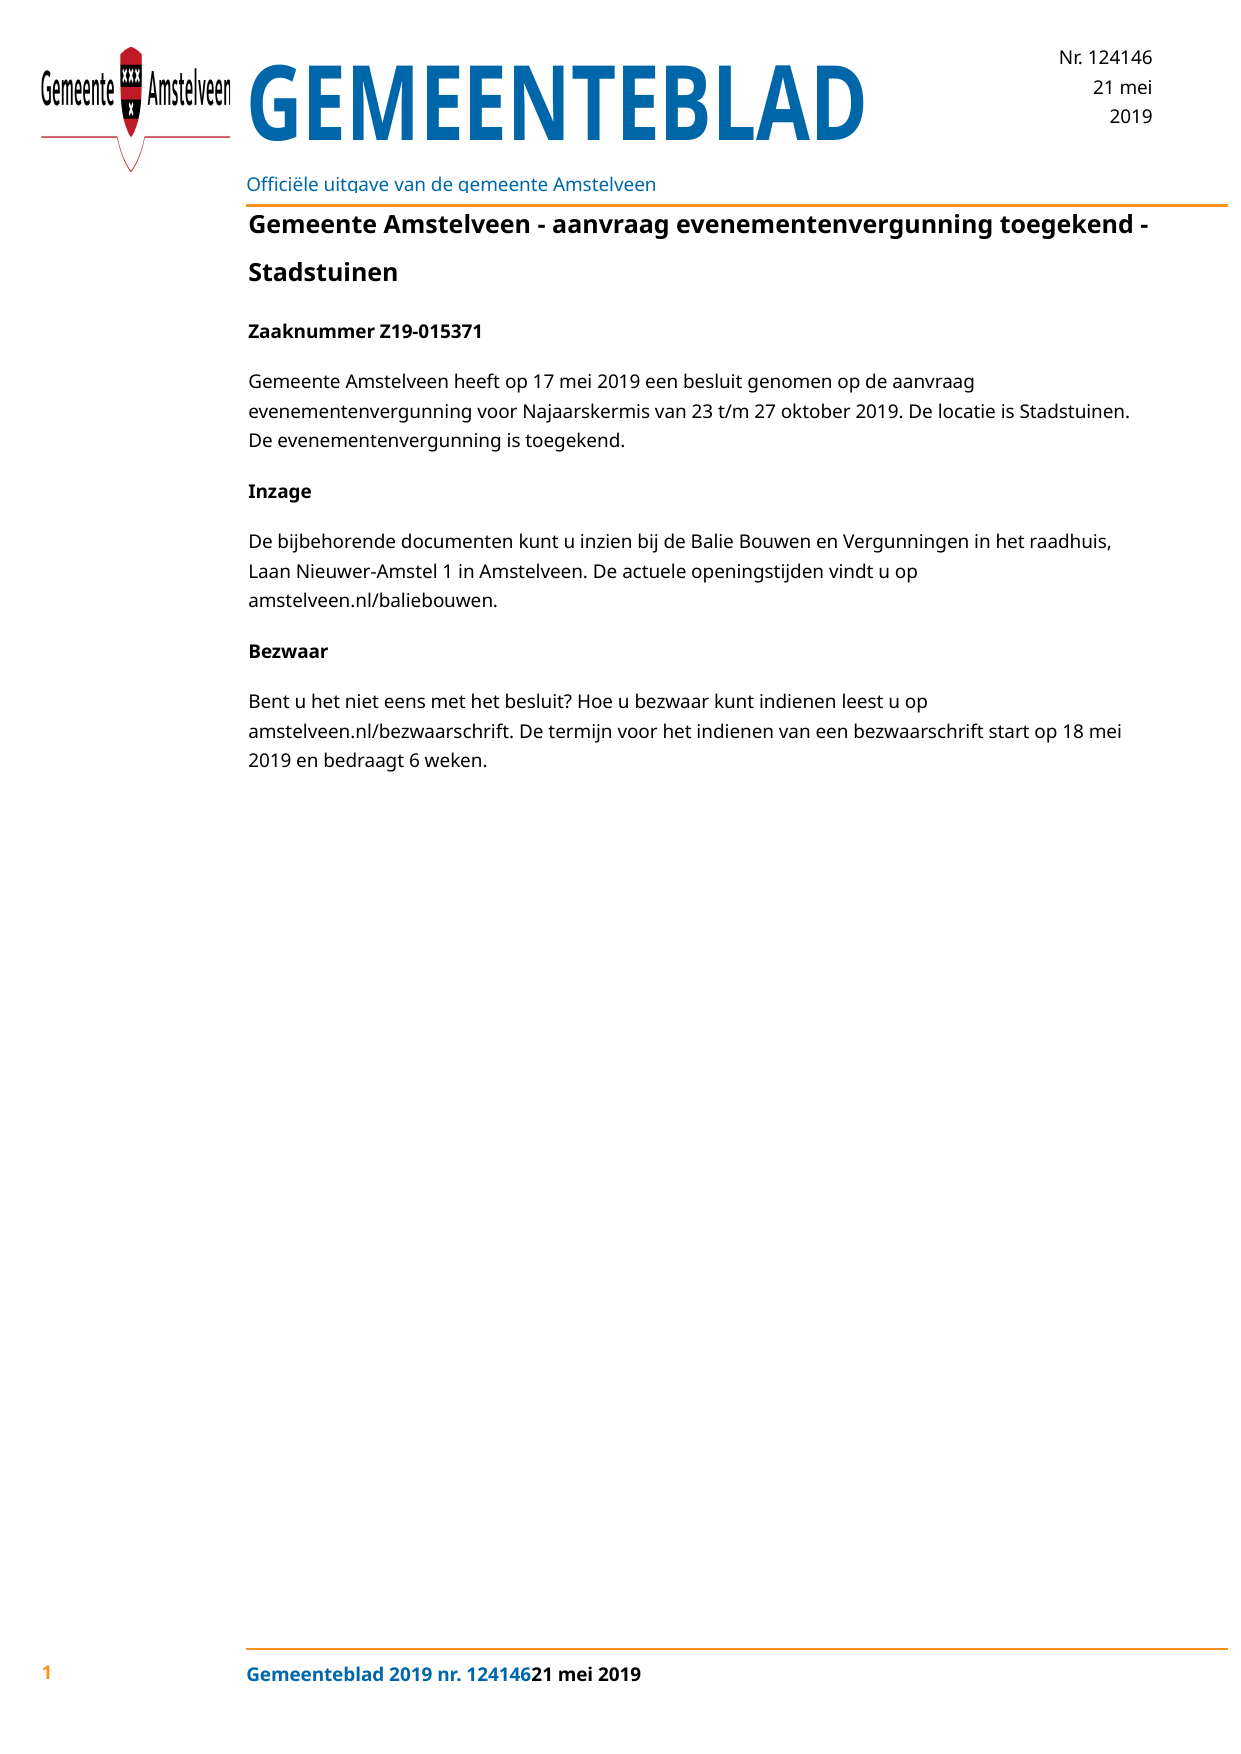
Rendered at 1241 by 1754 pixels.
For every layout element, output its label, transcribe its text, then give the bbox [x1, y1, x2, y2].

text Gemeente Amstelveen heeft op 17 mei 2019 een besluit genomen op de aanvraag evenementenvergunning voor Najaarskermis van 23 t/m 27 oktober 2019. De locatie is Stadstuinen. De evenementenvergunning is toegekend. [248, 368, 1152, 453]
picture [41, 47, 231, 172]
text Gemeente Amstelveen - aanvraag evenementenvergunning toegekend - Stadstuinen [248, 207, 1152, 288]
text De bijbehorende documenten kunt u inzien bij de Balie Bouwen en Vergunningen in het raadhuis, Laan Nieuwer-Amstel 1 in Amstelveen. De actuele openingstijden vindt u op amstelveen.nl/baliebouwen. [248, 528, 1152, 613]
text Bezwaar [248, 638, 1152, 664]
text Zaaknummer Z19-015371 [248, 318, 1152, 344]
text Bent u het niet eens met het besluit? Hoe u bezwaar kunt indienen leest u op amstelveen.nl/bezwaarschrift. De termijn voor het indienen van een bezwaarschrift start op 18 mei 2019 en bedraagt 6 weken. [248, 688, 1152, 773]
text Inzage [248, 478, 1152, 504]
